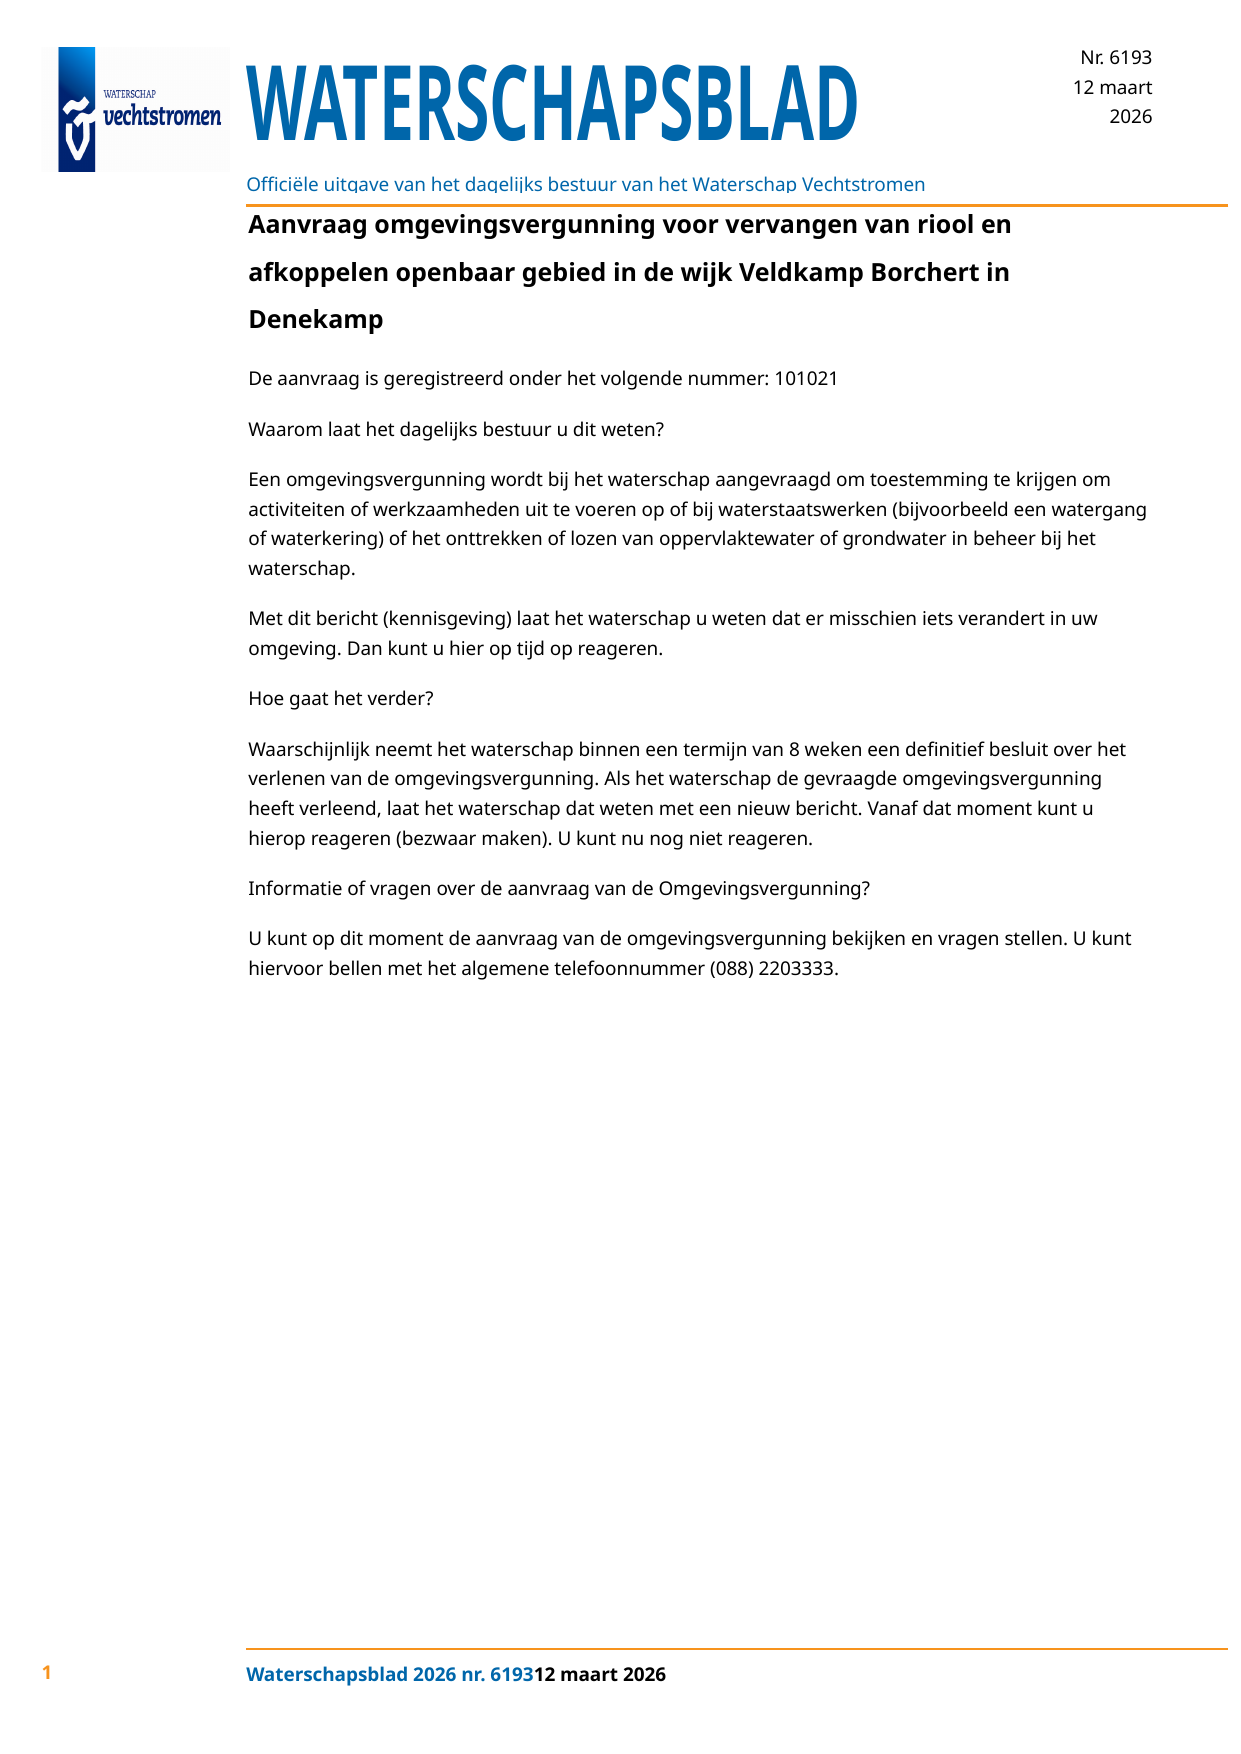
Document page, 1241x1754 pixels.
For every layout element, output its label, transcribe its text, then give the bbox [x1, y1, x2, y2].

text Informatie of vragen over de aanvraag van de Omgevingsvergunning? [248, 875, 1152, 901]
text Aanvraag omgevingsvergunning voor vervangen van riool en afkoppelen openbaar gebied in de wijk Veldkamp Borchert in Denekamp [248, 207, 1152, 336]
text Met dit bericht (kennisgeving) laat het waterschap u weten dat er misschien iets verandert in uw omgeving. Dan kunt u hier op tijd op reageren. [248, 606, 1152, 661]
text Een omgevingsvergunning wordt bij het waterschap aangevraagd om toestemming te krijgen om activiteiten of werkzaamheden uit te voeren op of bij waterstaatswerken (bijvoorbeeld een watergang of waterkering) of het onttrekken of lozen van oppervlaktewater of grondwater in beheer bij het waterschap. [248, 466, 1152, 581]
text Hoe gaat het verder? [248, 686, 1152, 711]
text De aanvraag is geregistreerd onder het volgende nummer: 101021 [248, 366, 1152, 391]
text Waarom laat het dagelijks bestuur u dit weten? [248, 416, 1152, 442]
picture [41, 47, 231, 172]
text U kunt op dit moment de aanvraag van de omgevingsvergunning bekijken en vragen stellen. U kunt hiervoor bellen met het algemene telefoonnummer (088) 2203333. [248, 926, 1152, 981]
text Waarschijnlijk neemt het waterschap binnen een termijn van 8 weken een definitief besluit over het verlenen van de omgevingsvergunning. Als het waterschap de gevraagde omgevingsvergunning heeft verleend, laat het waterschap dat weten met een nieuw bericht. Vanaf dat moment kunt u hierop reageren (bezwaar maken). U kunt nu nog niet reageren. [248, 736, 1152, 850]
